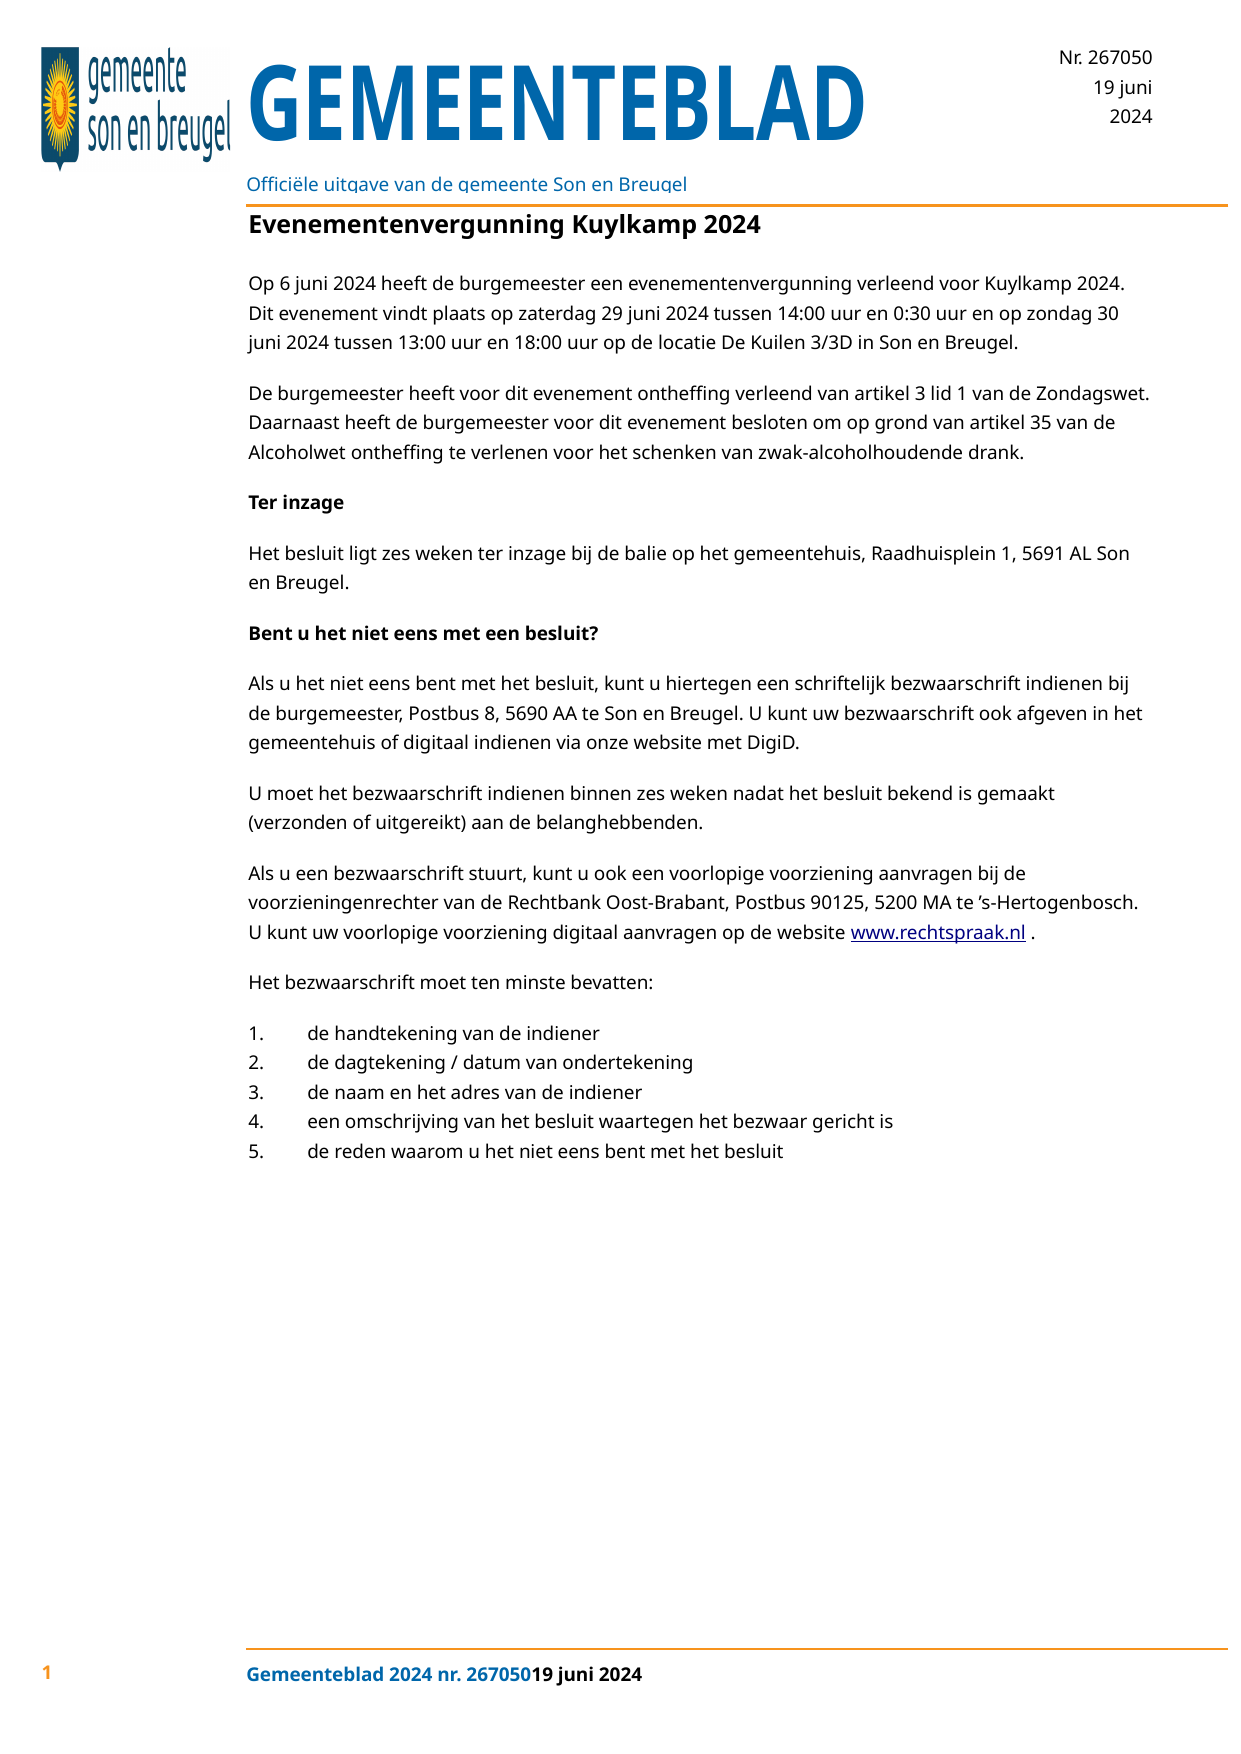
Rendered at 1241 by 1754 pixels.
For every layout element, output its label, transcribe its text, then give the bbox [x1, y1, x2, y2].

text Als u het niet eens bent met het besluit, kunt u hiertegen een schriftelijk bezwaarschrift indienen bij de burgemeester, Postbus 8, 5690 AA te Son en Breugel. U kunt uw bezwaarschrift ook afgeven in het gemeentehuis of digitaal indienen via onze website met DigiD. [248, 670, 1152, 755]
list de reden waarom u het niet eens bent met het besluit [248, 1138, 1152, 1164]
text Evenementenvergunning Kuylkamp 2024 [248, 207, 1152, 241]
list de naam en het adres van de indiener [248, 1079, 1152, 1105]
text U moet het bezwaarschrift indienen binnen zes weken nadat het besluit bekend is gemaakt (verzonden of uitgereikt) aan de belanghebbenden. [248, 780, 1152, 835]
text Het bezwaarschrift moet ten minste bevatten: [248, 969, 1152, 995]
list de dagtekening / datum van ondertekening [248, 1049, 1152, 1075]
text Bent u het niet eens met een besluit? [248, 620, 1152, 646]
list een omschrijving van het besluit waartegen het bezwaar gericht is [248, 1109, 1152, 1134]
list de handtekening van de indiener [248, 1020, 1152, 1046]
picture [41, 47, 231, 172]
text Ter inzage [248, 489, 1152, 515]
text Als u een bezwaarschrift stuurt, kunt u ook een voorlopige voorziening aanvragen bij de voorzieningenrechter van de Rechtbank Oost-Brabant, Postbus 90125, 5200 MA te ’s-Hertogenbosch. U kunt uw voorlopige voorziening digitaal aanvragen op de website www.rechtspraak.nl . [248, 860, 1152, 945]
text Het besluit ligt zes weken ter inzage bij de balie op het gemeentehuis, Raadhuisplein 1, 5691 AL Son en Breugel. [248, 540, 1152, 595]
text Op 6 juni 2024 heeft de burgemeester een evenementenvergunning verleend voor Kuylkamp 2024. Dit evenement vindt plaats op zaterdag 29 juni 2024 tussen 14:00 uur en 0:30 uur en op zondag 30 juni 2024 tussen 13:00 uur en 18:00 uur op de locatie De Kuilen 3/3D in Son en Breugel. [248, 270, 1152, 355]
text De burgemeester heeft voor dit evenement ontheffing verleend van artikel 3 lid 1 van de Zondagswet. Daarnaast heeft de burgemeester voor dit evenement besloten om op grond van artikel 35 van de Alcoholwet ontheffing te verlenen voor het schenken van zwak-alcoholhoudende drank. [248, 380, 1152, 465]
